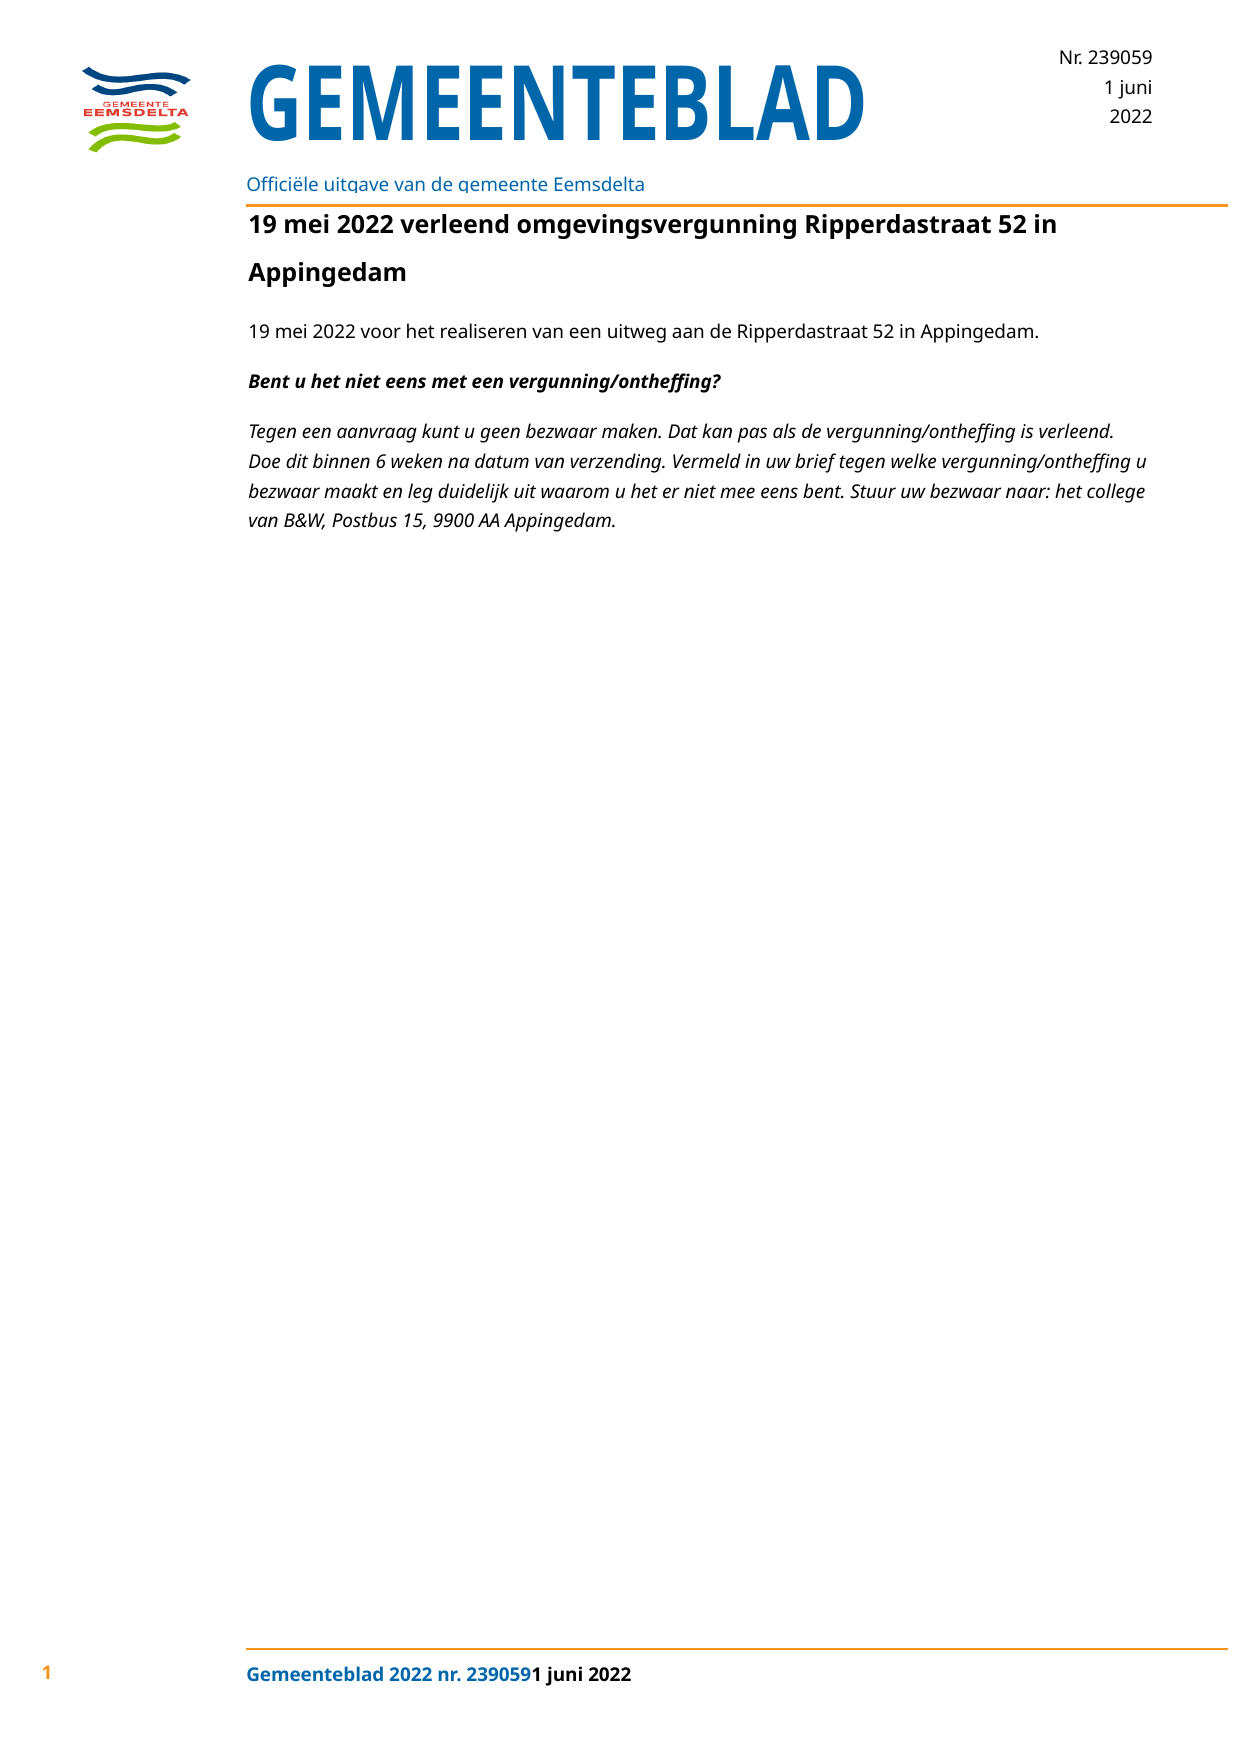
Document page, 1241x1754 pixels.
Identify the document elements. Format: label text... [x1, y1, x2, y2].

text 19 mei 2022 verleend omgevingsvergunning Ripperdastraat 52 in Appingedam [248, 207, 1152, 288]
text Bent u het niet eens met een vergunning/ontheffing? [248, 368, 1152, 394]
picture [41, 47, 231, 172]
text Tegen een aanvraag kunt u geen bezwaar maken. Dat kan pas als de vergunning/ontheffing is verleend. Doe dit binnen 6 weken na datum van verzending. Vermeld in uw brief tegen welke vergunning/ontheffing u bezwaar maakt en leg duidelijk uit waarom u het er niet mee eens bent. Stuur uw bezwaar naar: het college van B&W, Postbus 15, 9900 AA Appingedam. [248, 419, 1152, 533]
text 19 mei 2022 voor het realiseren van een uitweg aan de Ripperdastraat 52 in Appingedam. [248, 318, 1152, 344]
